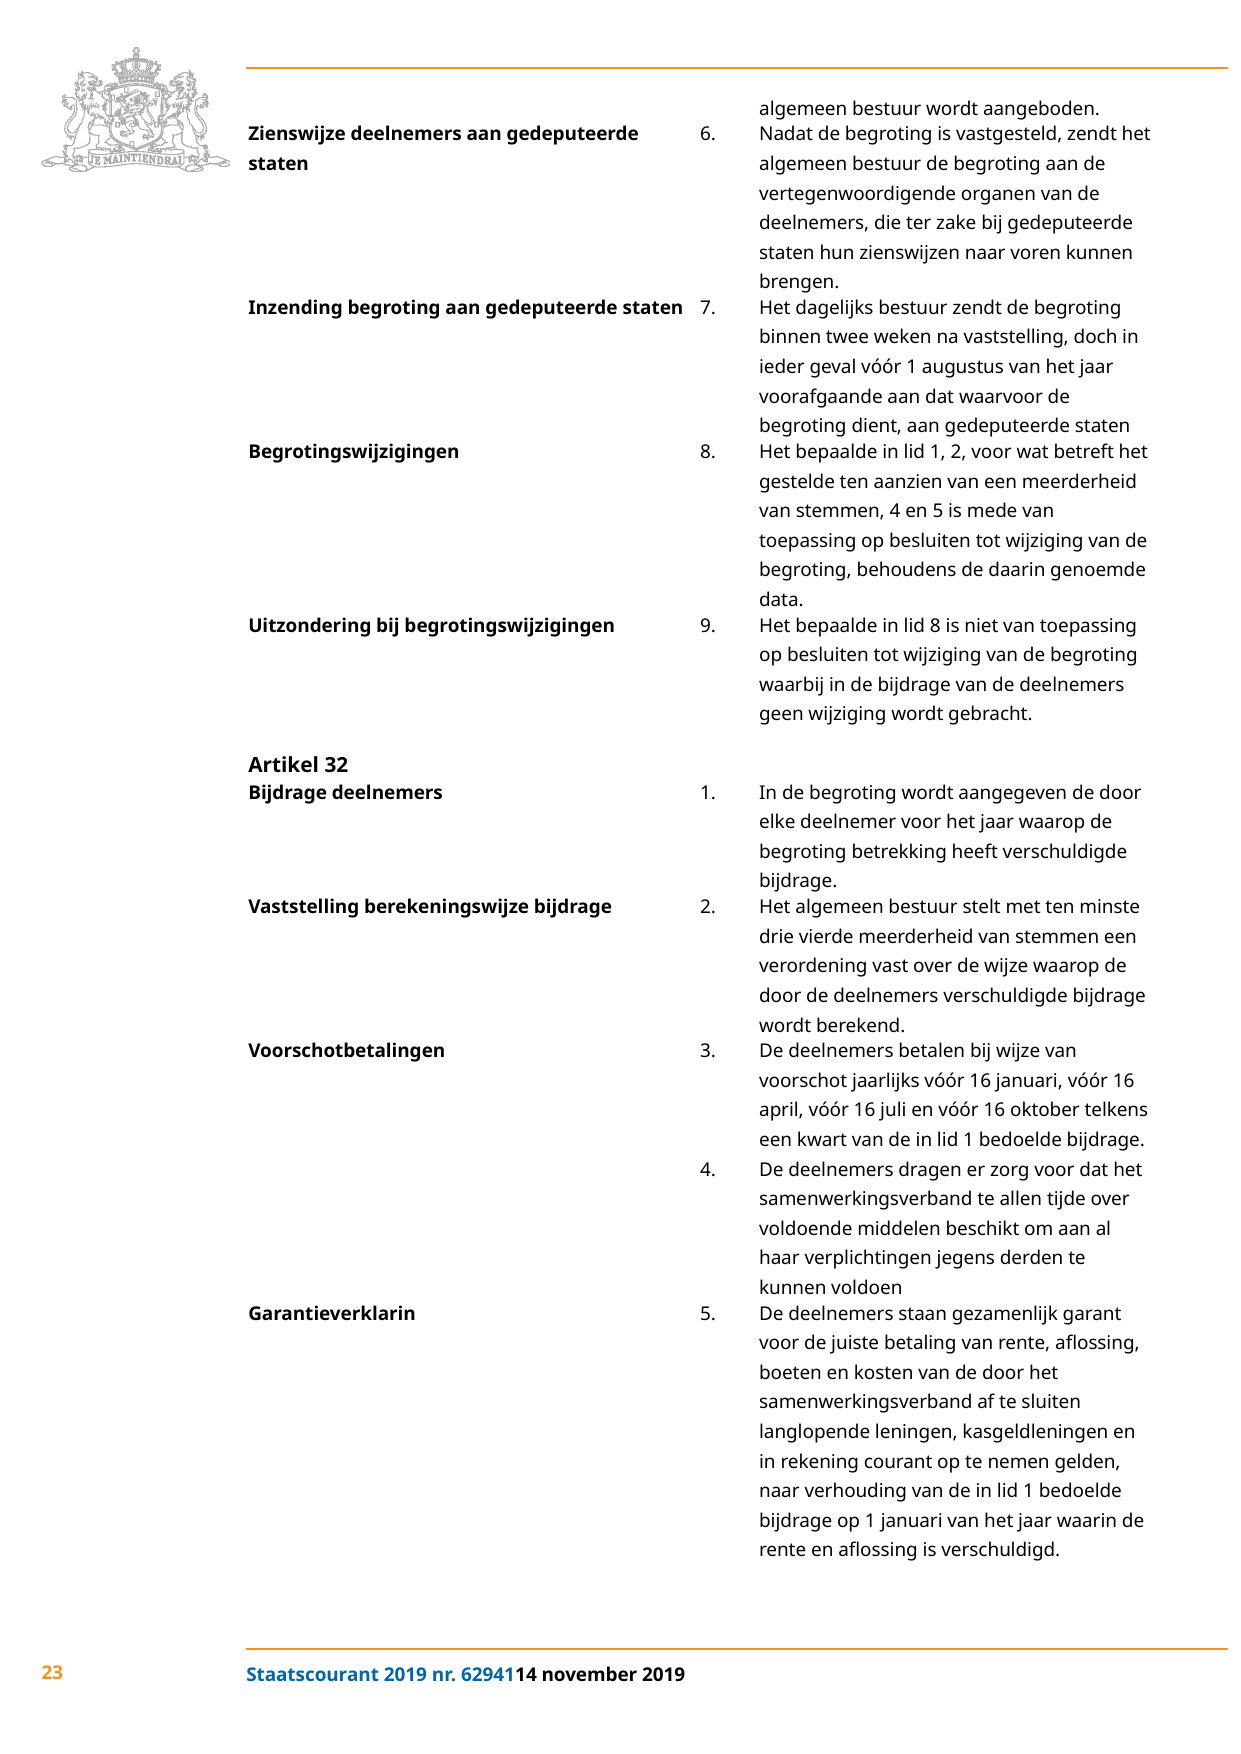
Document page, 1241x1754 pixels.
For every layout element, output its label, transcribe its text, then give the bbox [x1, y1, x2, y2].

table_cell [248, 95, 700, 121]
table_cell Garantieverklarin [248, 1300, 700, 1562]
table_cell Nadat de begroting is vastgesteld, zendt het algemeen bestuur de begroting aan de vertegenwoordigende organen van de deelnemers, die ter zake bij gedeputeerde staten hun zienswijzen naar voren kunnen brengen. [700, 121, 1152, 294]
table_cell Zienswijze deelnemers aan gedeputeerde staten [248, 121, 700, 294]
table_cell Uitzondering bij begrotingswijzigingen [248, 612, 700, 726]
picture [41, 47, 231, 172]
table_cell De deelnemers betalen bij wijze van voorschot jaarlijks vóór 16 januari, vóór 16 april, vóór 16 juli en vóór 16 oktober telkens een kwart van de in lid 1 bedoelde bijdrage. De deelnemers dragen er zorg voor dat het samenwerkingsverband te allen tijde over voldoende middelen beschikt om aan al haar verplichtingen jegens derden te kunnen voldoen [700, 1038, 1152, 1300]
table_cell Het algemeen bestuur stelt met ten minste drie vierde meerderheid van stemmen een verordening vast over de wijze waarop de door de deelnemers verschuldigde bijdrage wordt berekend. [700, 894, 1152, 1037]
table_cell De deelnemers staan gezamenlijk garant voor de juiste betaling van rente, aflossing, boeten en kosten van de door het samenwerkingsverband af te sluiten langlopende leningen, kasgeldleningen en in rekening courant op te nemen gelden, naar verhouding van de in lid 1 bedoelde bijdrage op 1 januari van het jaar waarin de rente en aflossing is verschuldigd. [700, 1300, 1152, 1562]
table_cell Voorschotbetalingen [248, 1038, 700, 1300]
table_cell Het bepaalde in lid 8 is niet van toepassing op besluiten tot wijziging van de begroting waarbij in de bijdrage van de deelnemers geen wijziging wordt gebracht. [700, 612, 1152, 726]
table_cell Begrotingswijzigingen [248, 438, 700, 612]
text Artikel 32 [248, 750, 1152, 779]
table_header In de begroting wordt aangegeven de door elke deelnemer voor het jaar waarop de begroting betrekking heeft verschuldigde bijdrage. [700, 779, 1152, 893]
table_cell Vaststelling berekeningswijze bijdrage [248, 894, 700, 1037]
table_cell Inzending begroting aan gedeputeerde staten [248, 294, 700, 438]
table_cell Het dagelijks bestuur zendt de begroting binnen twee weken na vaststelling, doch in ieder geval vóór 1 augustus van het jaar voorafgaande aan dat waarvoor de begroting dient, aan gedeputeerde staten [700, 294, 1152, 438]
table_header Bijdrage deelnemers [248, 779, 700, 893]
table_cell Het bepaalde in lid 1, 2, voor wat betreft het gestelde ten aanzien van een meerderheid van stemmen, 4 en 5 is mede van toepassing op besluiten tot wijziging van de begroting, behoudens de daarin genoemde data. [700, 438, 1152, 612]
table_cell algemeen bestuur wordt aangeboden. [700, 95, 1152, 121]
